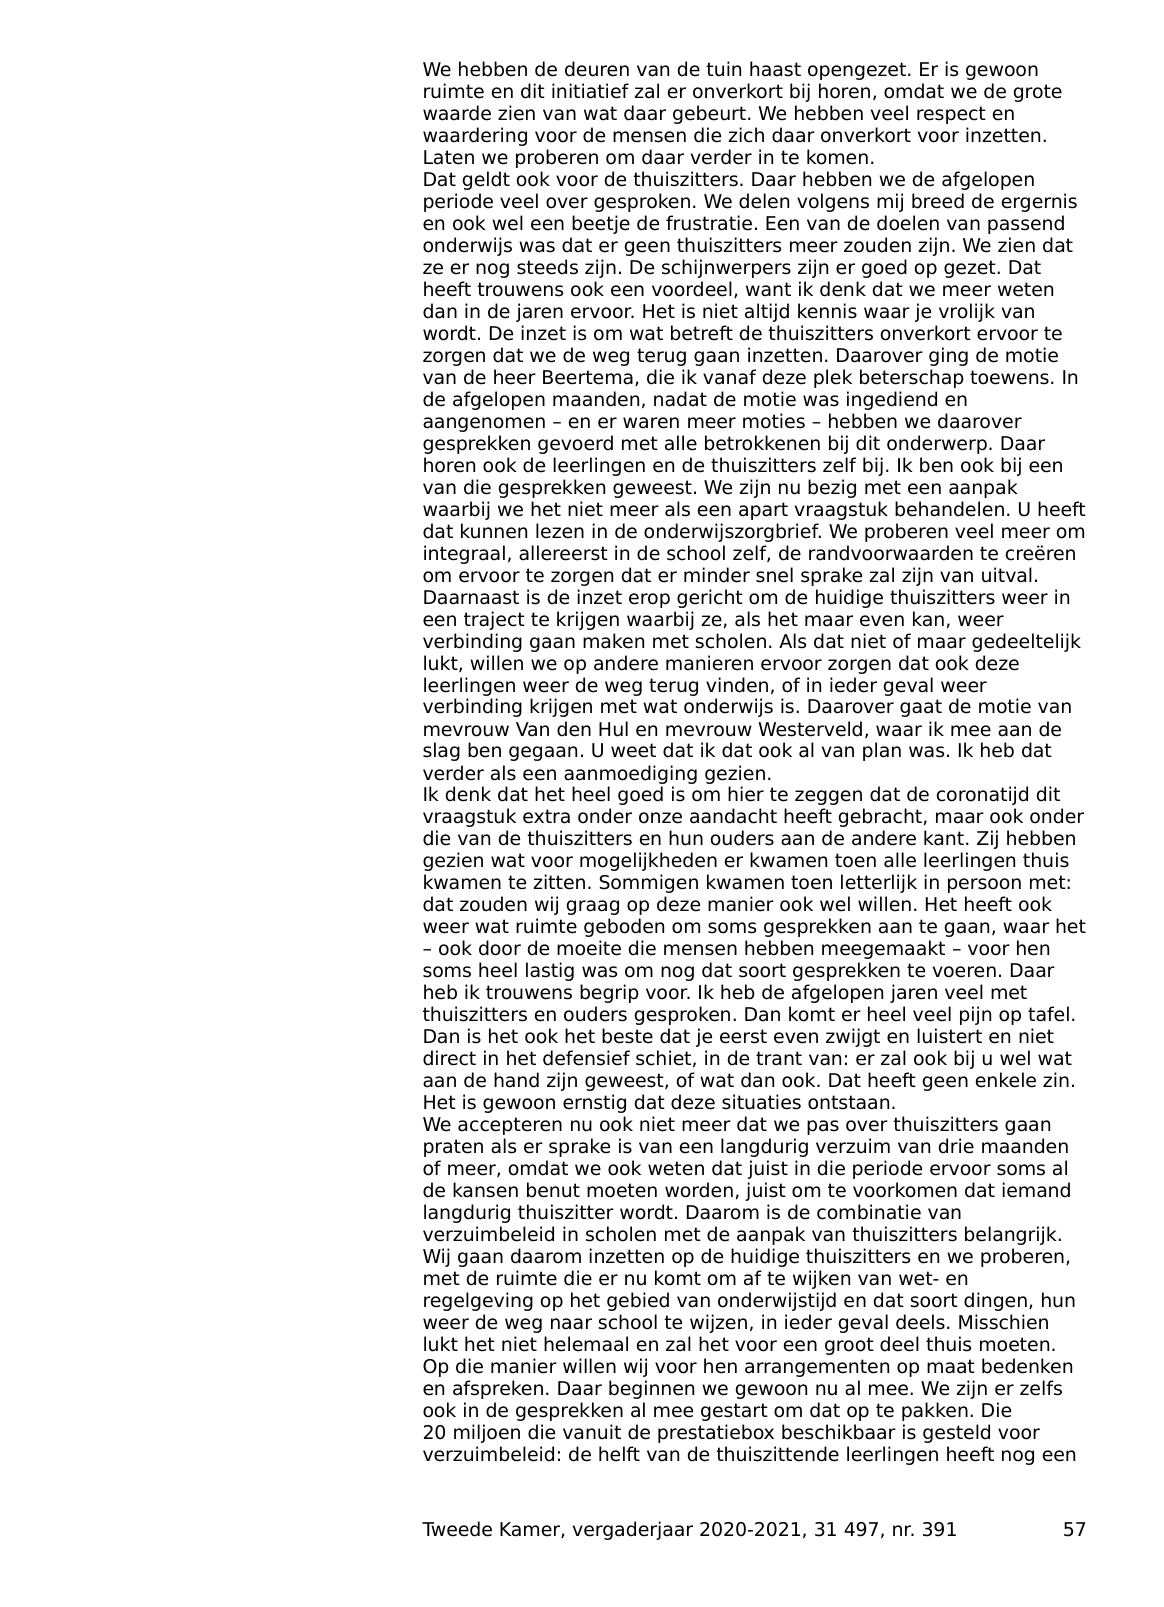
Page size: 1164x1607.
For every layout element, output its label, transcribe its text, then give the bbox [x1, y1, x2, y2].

text Dat geldt ook voor de thuiszitters. Daar hebben we de afgelopen periode veel over gesproken. We delen volgens mij breed de ergernis en ook wel een beetje de frustratie. Een van de doelen van passend onderwijs was dat er geen thuiszitters meer zouden zijn. We zien dat ze er nog steeds zijn. De schijnwerpers zijn er goed op gezet. Dat heeft trouwens ook een voordeel, want ik denk dat we meer weten dan in de jaren ervoor. Het is niet altijd kennis waar je vrolijk van wordt. De inzet is om wat betreft de thuiszitters onverkort ervoor te zorgen dat we de weg terug gaan inzetten. Daarover ging de motie van de heer Beertema, die ik vanaf deze plek beterschap toewens. In de afgelopen maanden, nadat de motie was ingediend en aangenomen – en er waren meer moties – hebben we daarover gesprekken gevoerd met alle betrokkenen bij dit onderwerp. Daar horen ook de leerlingen en de thuiszitters zelf bij. Ik ben ook bij een van die gesprekken geweest. We zijn nu bezig met een aanpak waarbij we het niet meer als een apart vraagstuk behandelen. U heeft dat kunnen lezen in de onderwijszorgbrief. We proberen veel meer om integraal, allereerst in de school zelf, de randvoorwaarden te creëren om ervoor te zorgen dat er minder snel sprake zal zijn van uitval. Daarnaast is de inzet erop gericht om de huidige thuiszitters weer in een traject te krijgen waarbij ze, als het maar even kan, weer verbinding gaan maken met scholen. Als dat niet of maar gedeeltelijk lukt, willen we op andere manieren ervoor zorgen dat ook deze leerlingen weer de weg terug vinden, of in ieder geval weer verbinding krijgen met wat onderwijs is. Daarover gaat de motie van mevrouw Van den Hul en mevrouw Westerveld, waar ik mee aan de slag ben gegaan. U weet dat ik dat ook al van plan was. Ik heb dat verder als een aanmoediging gezien. [422, 169, 1087, 784]
text We accepteren nu ook niet meer dat we pas over thuiszitters gaan praten als er sprake is van een langdurig verzuim van drie maanden of meer, omdat we ook weten dat juist in die periode ervoor soms al de kansen benut moeten worden, juist om te voorkomen dat iemand langdurig thuiszitter wordt. Daarom is de combinatie van verzuimbeleid in scholen met de aanpak van thuiszitters belangrijk. Wij gaan daarom inzetten op de huidige thuiszitters en we proberen, met de ruimte die er nu komt om af te wijken van wet- en regelgeving op het gebied van onderwijstijd en dat soort dingen, hun weer de weg naar school te wijzen, in ieder geval deels. Misschien lukt het niet helemaal en zal het voor een groot deel thuis moeten. Op die manier willen wij voor hen arrangementen op maat bedenken en afspreken. Daar beginnen we gewoon nu al mee. We zijn er zelfs ook in de gesprekken al mee gestart om dat op te pakken. Die 20 miljoen die vanuit de prestatiebox beschikbaar is gesteld voor verzuimbeleid: de helft van de thuiszittende leerlingen heeft nog een [422, 1114, 1087, 1466]
text Ik denk dat het heel goed is om hier te zeggen dat de coronatijd dit vraagstuk extra onder onze aandacht heeft gebracht, maar ook onder die van de thuiszitters en hun ouders aan de andere kant. Zij hebben gezien wat voor mogelijkheden er kwamen toen alle leerlingen thuis kwamen te zitten. Sommigen kwamen toen letterlijk in persoon met: dat zouden wij graag op deze manier ook wel willen. Het heeft ook weer wat ruimte geboden om soms gesprekken aan te gaan, waar het – ook door de moeite die mensen hebben meegemaakt – voor hen soms heel lastig was om nog dat soort gesprekken te voeren. Daar heb ik trouwens begrip voor. Ik heb de afgelopen jaren veel met thuiszitters en ouders gesproken. Dan komt er heel veel pijn op tafel. Dan is het ook het beste dat je eerst even zwijgt en luistert en niet direct in het defensief schiet, in de trant van: er zal ook bij u wel wat aan de hand zijn geweest, of wat dan ook. Dat heeft geen enkele zin. Het is gewoon ernstig dat deze situaties ontstaan. [422, 784, 1087, 1114]
text We hebben de deuren van de tuin haast opengezet. Er is gewoon ruimte en dit initiatief zal er onverkort bij horen, omdat we de grote waarde zien van wat daar gebeurt. We hebben veel respect en waardering voor de mensen die zich daar onverkort voor inzetten. Laten we proberen om daar verder in te komen. [422, 59, 1087, 169]
